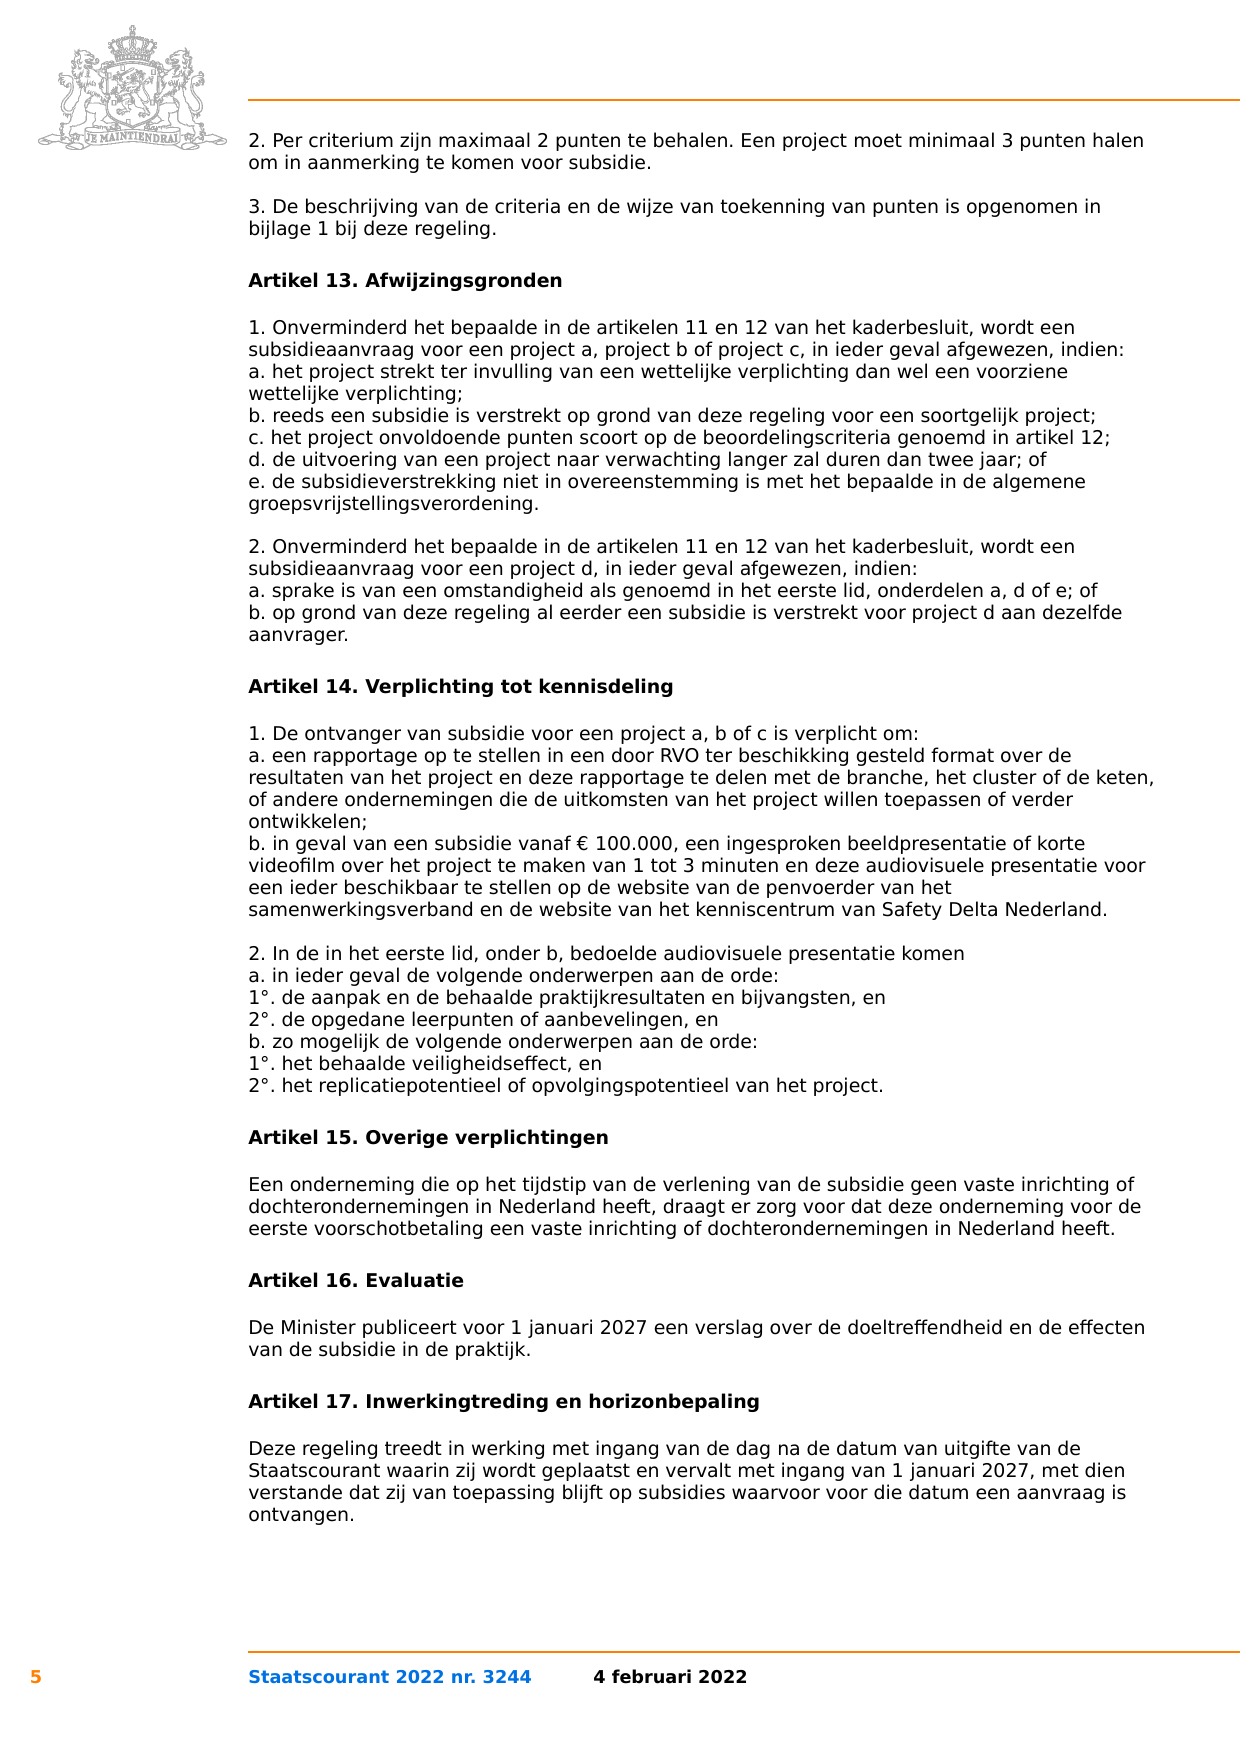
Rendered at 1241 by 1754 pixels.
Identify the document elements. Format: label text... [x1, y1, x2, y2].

text c. het project onvoldoende punten scoort op de beoordelingscriteria genoemd in artikel 12; [248, 427, 1163, 448]
text b. op grond van deze regeling al eerder een subsidie is verstrekt voor project d aan dezelfde aanvrager. [248, 602, 1163, 646]
text a. sprake is van een omstandigheid als genoemd in het eerste lid, onderdelen a, d of e; of [248, 580, 1163, 602]
text a. in ieder geval de volgende onderwerpen aan de orde: [248, 965, 1163, 987]
text De Minister publiceert voor 1 januari 2027 een verslag over de doeltreffendheid en de effecten van de subsidie in de praktijk. [248, 1317, 1163, 1361]
text 2. Onverminderd het bepaalde in de artikelen 11 en 12 van het kaderbesluit, wordt een subsidieaanvraag voor een project d, in ieder geval afgewezen, indien: [248, 536, 1163, 580]
text 1°. de aanpak en de behaalde praktijkresultaten en bijvangsten, en [248, 987, 1163, 1009]
subtitle Artikel 13. Afwijzingsgronden [248, 270, 1163, 292]
text a. het project strekt ter invulling van een wettelijke verplichting dan wel een voorziene wettelijke verplichting; [248, 361, 1163, 404]
picture [38, 25, 227, 150]
text 2. Per criterium zijn maximaal 2 punten te behalen. Een project moet minimaal 3 punten halen om in aanmerking te komen voor subsidie. [248, 130, 1163, 174]
text 2. In de in het eerste lid, onder b, bedoelde audiovisuele presentatie komen [248, 943, 1163, 965]
text Deze regeling treedt in werking met ingang van de dag na de datum van uitgifte van de Staatscourant waarin zij wordt geplaatst en vervalt met ingang van 1 januari 2027, met dien verstande dat zij van toepassing blijft op subsidies waarvoor voor die datum een aanvraag is ontvangen. [248, 1438, 1163, 1526]
text Een onderneming die op het tijdstip van de verlening van de subsidie geen vaste inrichting of dochterondernemingen in Nederland heeft, draagt er zorg voor dat deze onderneming voor de eerste voorschotbetaling een vaste inrichting of dochterondernemingen in Nederland heeft. [248, 1174, 1163, 1240]
subtitle Artikel 15. Overige verplichtingen [248, 1127, 1163, 1149]
text b. in geval van een subsidie vanaf € 100.000, een ingesproken beeldpresentatie of korte videofilm over het project te maken van 1 tot 3 minuten en deze audiovisuele presentatie voor een ieder beschikbaar te stellen op de website van de penvoerder van het samenwerkingsverband en de website van het kenniscentrum van Safety Delta Nederland. [248, 833, 1163, 921]
subtitle Artikel 16. Evaluatie [248, 1270, 1163, 1292]
text d. de uitvoering van een project naar verwachting langer zal duren dan twee jaar; of [248, 448, 1163, 471]
text b. zo mogelijk de volgende onderwerpen aan de orde: [248, 1031, 1163, 1053]
text b. reeds een subsidie is verstrekt op grond van deze regeling voor een soortgelijk project; [248, 404, 1163, 427]
text 2°. het replicatiepotentieel of opvolgingspotentieel van het project. [248, 1075, 1163, 1097]
text 2°. de opgedane leerpunten of aanbevelingen, en [248, 1009, 1163, 1031]
text 3. De beschrijving van de criteria en de wijze van toekenning van punten is opgenomen in bijlage 1 bij deze regeling. [248, 196, 1163, 240]
subtitle Artikel 14. Verplichting tot kennisdeling [248, 676, 1163, 698]
subtitle Artikel 17. Inwerkingtreding en horizonbepaling [248, 1391, 1163, 1413]
text 1°. het behaalde veiligheidseffect, en [248, 1053, 1163, 1075]
text a. een rapportage op te stellen in een door RVO ter beschikking gesteld format over de resultaten van het project en deze rapportage te delen met de branche, het cluster of de keten, of andere ondernemingen die de uitkomsten van het project willen toepassen of verder ontwikkelen; [248, 745, 1163, 833]
text e. de subsidieverstrekking niet in overeenstemming is met het bepaalde in de algemene groepsvrijstellingsverordening. [248, 471, 1163, 514]
text 1. Onverminderd het bepaalde in de artikelen 11 en 12 van het kaderbesluit, wordt een subsidieaanvraag voor een project a, project b of project c, in ieder geval afgewezen, indien: [248, 317, 1163, 361]
text 1. De ontvanger van subsidie voor een project a, b of c is verplicht om: [248, 723, 1163, 745]
